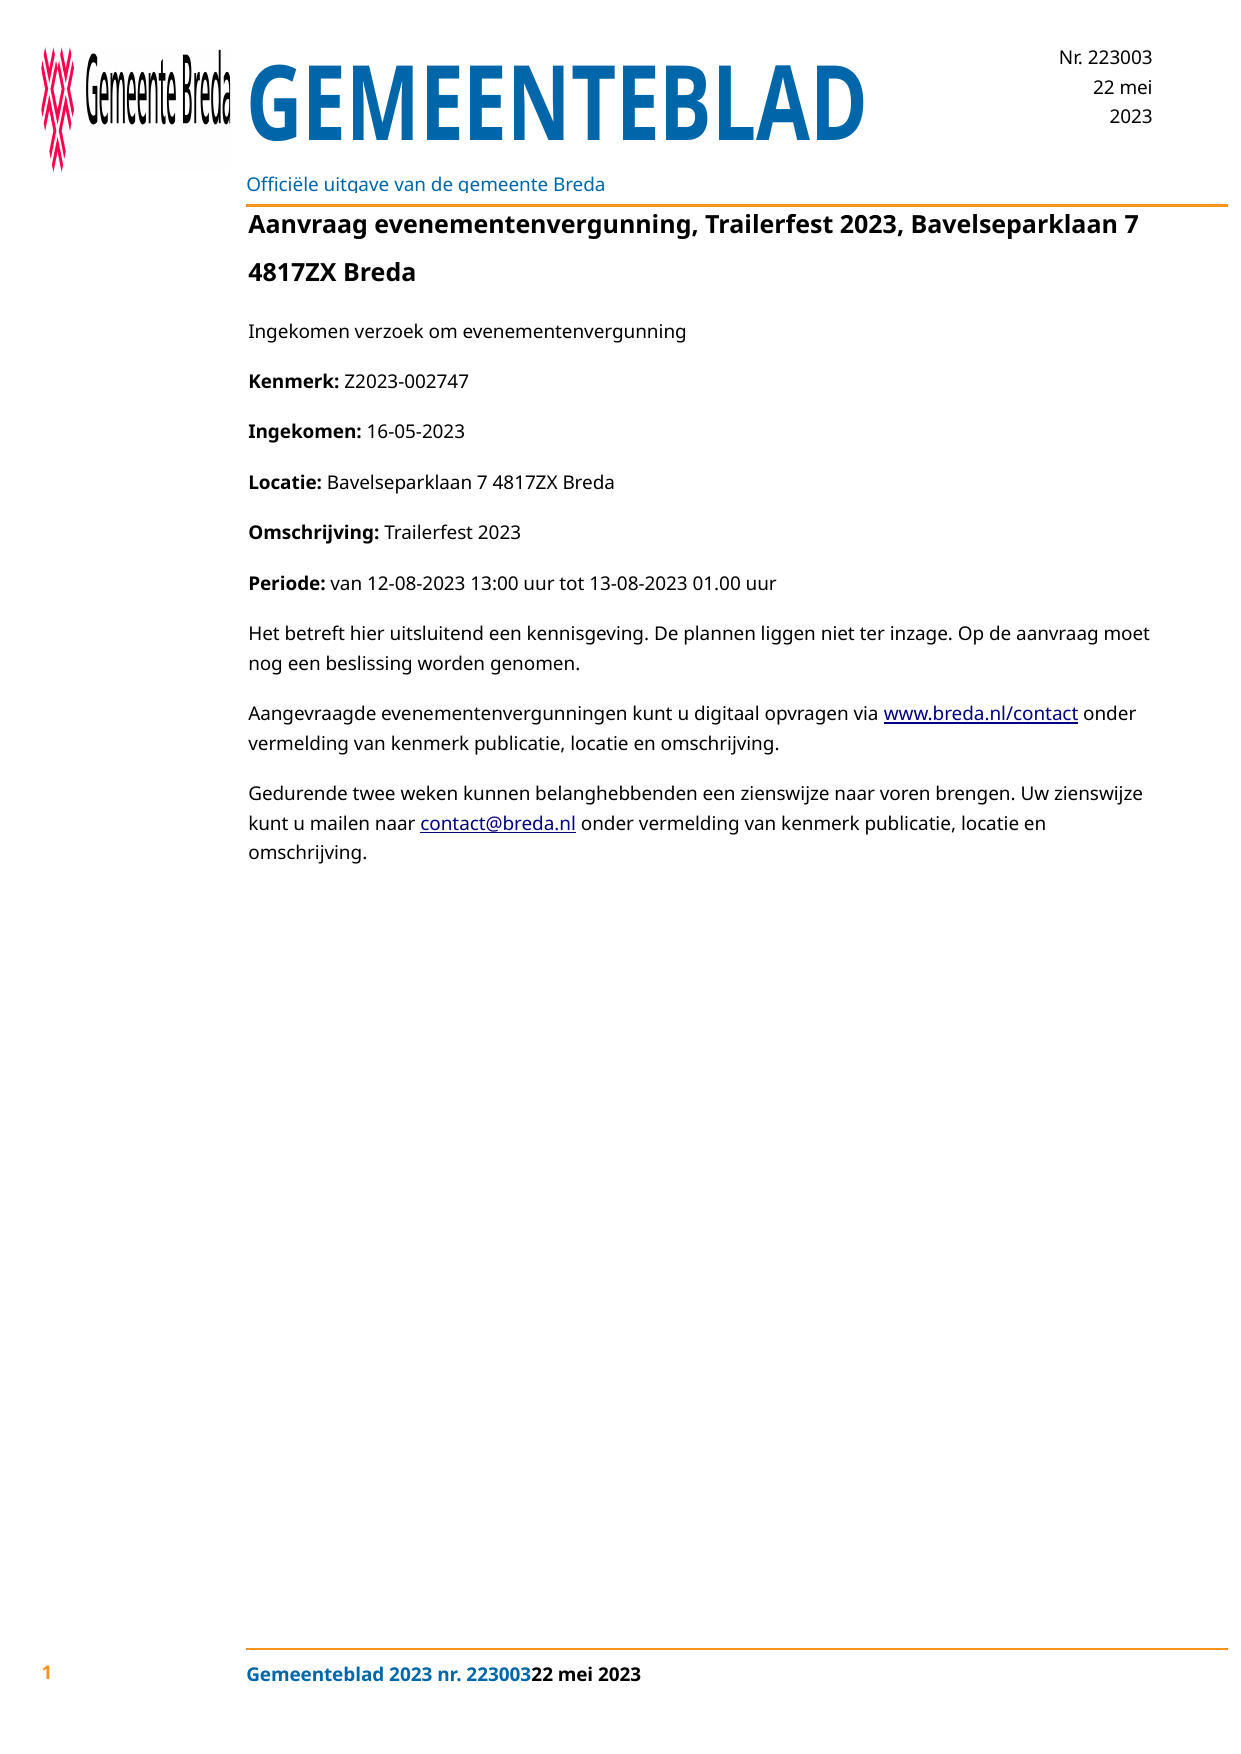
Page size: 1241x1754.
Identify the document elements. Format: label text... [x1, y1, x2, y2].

text Kenmerk: Z2023-002747 [248, 368, 1152, 394]
text Het betreft hier uitsluitend een kennisgeving. De plannen liggen niet ter inzage. Op de aanvraag moet nog een beslissing worden genomen. [248, 620, 1152, 676]
picture [41, 47, 231, 172]
text Periode: van 12-08-2023 13:00 uur tot 13-08-2023 01.00 uur [248, 570, 1152, 596]
text Locatie: Bavelseparklaan 7 4817ZX Breda [248, 469, 1152, 495]
text Aangevraagde evenementenvergunningen kunt u digitaal opvragen via www.breda.nl/contact onder vermelding van kenmerk publicatie, locatie en omschrijving. [248, 700, 1152, 756]
text Aanvraag evenementenvergunning, Trailerfest 2023, Bavelseparklaan 7 4817ZX Breda [248, 207, 1152, 288]
text Ingekomen verzoek om evenementenvergunning [248, 318, 1152, 344]
text Ingekomen: 16-05-2023 [248, 419, 1152, 444]
text Omschrijving: Trailerfest 2023 [248, 519, 1152, 545]
text Gedurende twee weken kunnen belanghebbenden een zienswijze naar voren brengen. Uw zienswijze kunt u mailen naar contact@breda.nl onder vermelding van kenmerk publicatie, locatie en omschrijving. [248, 780, 1152, 865]
